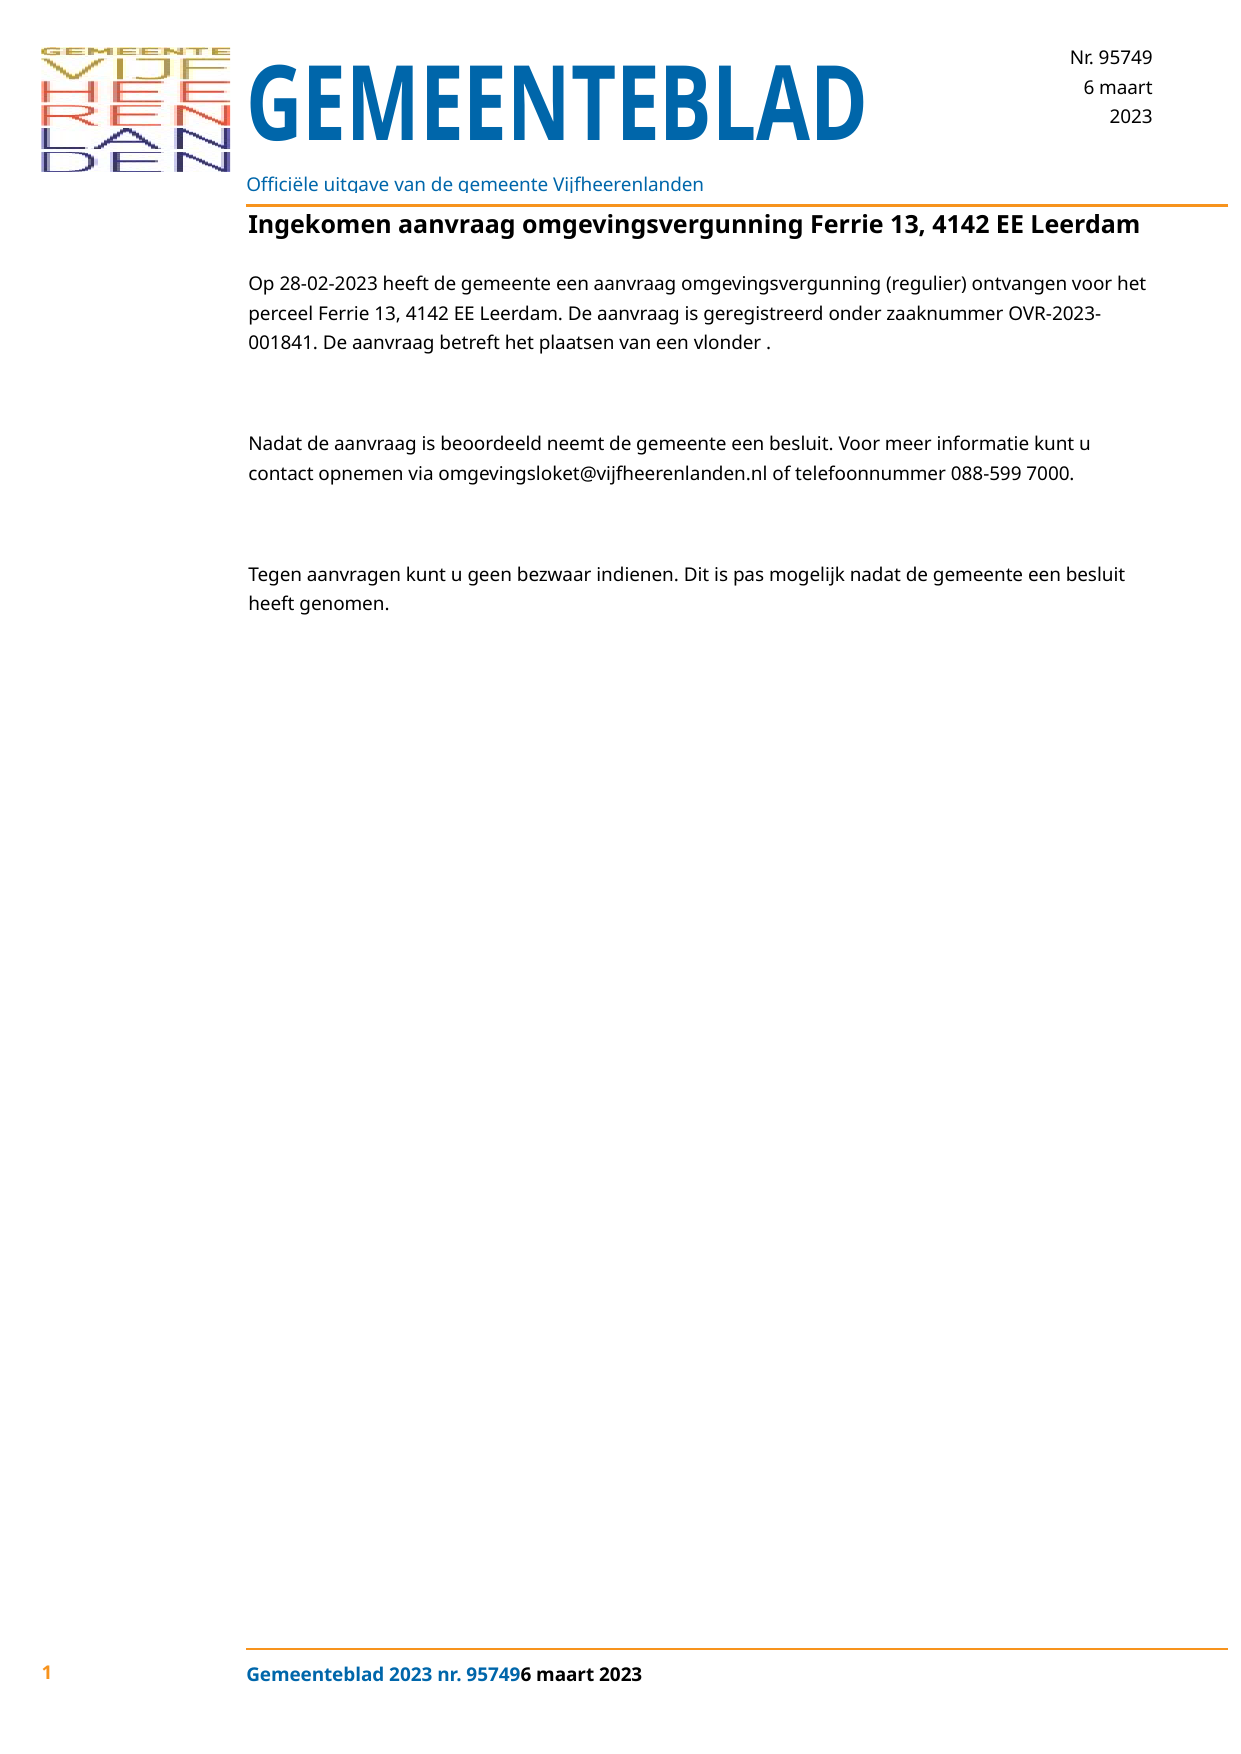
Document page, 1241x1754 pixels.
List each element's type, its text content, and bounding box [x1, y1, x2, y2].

text Op 28-02-2023 heeft de gemeente een aanvraag omgevingsvergunning (regulier) ontvangen voor het perceel Ferrie 13, 4142 EE Leerdam. De aanvraag is geregistreerd onder zaaknummer OVR-2023-001841. De aanvraag betreft het plaatsen van een vlonder . [248, 270, 1152, 355]
picture [41, 47, 231, 172]
text Tegen aanvragen kunt u geen bezwaar indienen. Dit is pas mogelijk nadat de gemeente een besluit heeft genomen. [248, 561, 1152, 616]
text Ingekomen aanvraag omgevingsvergunning Ferrie 13, 4142 EE Leerdam [248, 207, 1152, 241]
text Nadat de aanvraag is beoordeeld neemt de gemeente een besluit. Voor meer informatie kunt u contact opnemen via omgevingsloket@vijfheerenlanden.nl of telefoonnummer 088-599 7000. [248, 430, 1152, 486]
